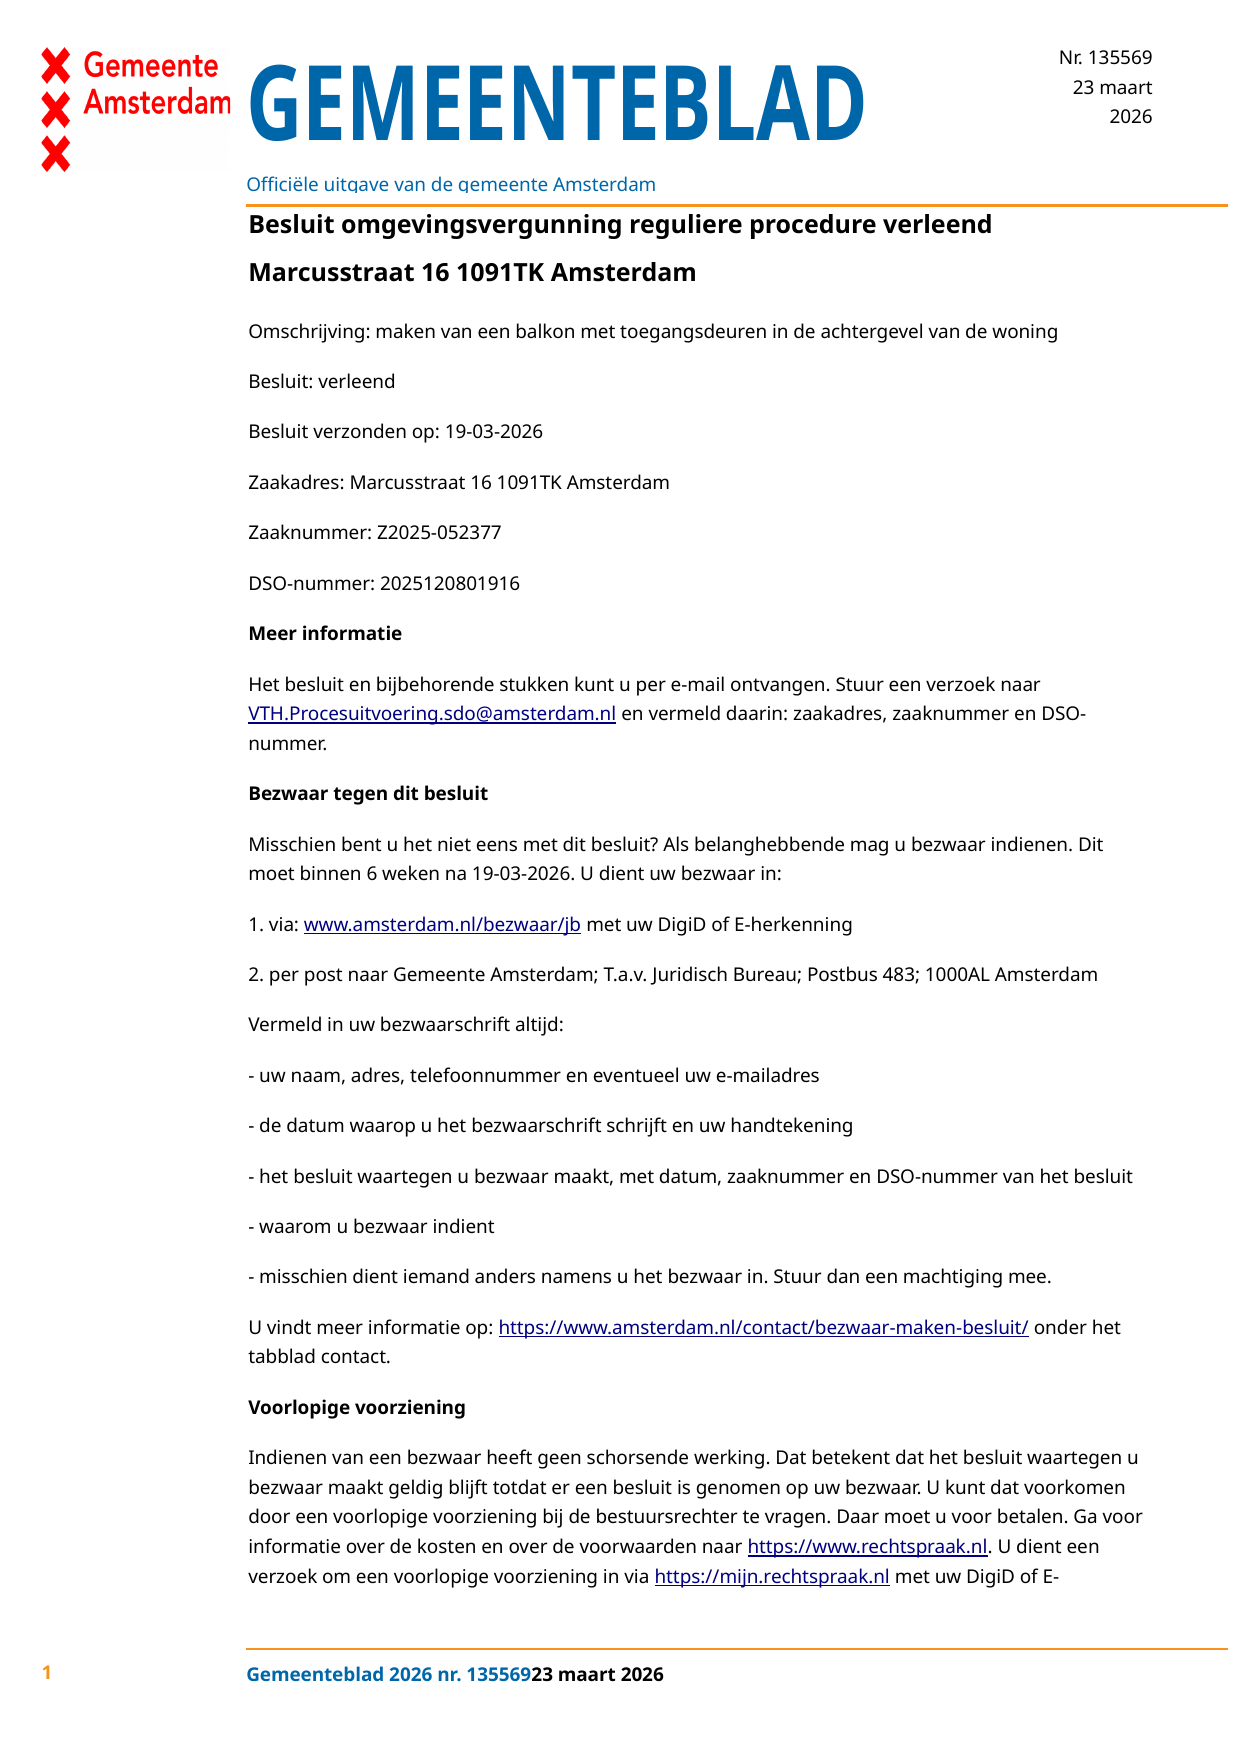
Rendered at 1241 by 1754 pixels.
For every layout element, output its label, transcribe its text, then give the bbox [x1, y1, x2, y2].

text Besluit: verleend [248, 368, 1152, 394]
text Het besluit en bijbehorende stukken kunt u per e-mail ontvangen. Stuur een verzoek naar VTH.Procesuitvoering.sdo@amsterdam.nl en vermeld daarin: zaakadres, zaaknummer en DSO-nummer. [248, 671, 1152, 756]
text Meer informatie [248, 620, 1152, 646]
text 2. per post naar Gemeente Amsterdam; T.a.v. Juridisch Bureau; Postbus 483; 1000AL Amsterdam [248, 961, 1152, 987]
text Misschien bent u het niet eens met dit besluit? Als belanghebbende mag u bezwaar indienen. Dit moet binnen 6 weken na 19-03-2026. U dient uw bezwaar in: [248, 831, 1152, 886]
text - de datum waarop u het bezwaarschrift schrijft en uw handtekening [248, 1112, 1152, 1138]
text Besluit verzonden op: 19-03-2026 [248, 419, 1152, 444]
text - misschien dient iemand anders namens u het bezwaar in. Stuur dan een machtiging mee. [248, 1264, 1152, 1289]
text Zaaknummer: Z2025-052377 [248, 519, 1152, 545]
text U vindt meer informatie op: https://www.amsterdam.nl/contact/bezwaar-maken-besluit/ onder het tabblad contact. [248, 1314, 1152, 1369]
text Besluit omgevingsvergunning reguliere procedure verleend Marcusstraat 16 1091TK Amsterdam [248, 207, 1152, 288]
text - uw naam, adres, telefoonnummer en eventueel uw e-mailadres [248, 1062, 1152, 1088]
text DSO-nummer: 2025120801916 [248, 570, 1152, 596]
text Indienen van een bezwaar heeft geen schorsende werking. Dat betekent dat het besluit waartegen u bezwaar maakt geldig blijft totdat er een besluit is genomen op uw bezwaar. U kunt dat voorkomen door een voorlopige voorziening bij de bestuursrechter te vragen. Daar moet u voor betalen. Ga voor informatie over de kosten en over de voorwaarden naar https://www.rechtspraak.nl. U dient een verzoek om een voorlopige voorziening in via https://mijn.rechtspraak.nl met uw DigiD of E- [248, 1444, 1152, 1589]
text 1. via: www.amsterdam.nl/bezwaar/jb met uw DigiD of E-herkenning [248, 911, 1152, 937]
text Bezwaar tegen dit besluit [248, 780, 1152, 806]
text - waarom u bezwaar indient [248, 1213, 1152, 1239]
text Omschrijving: maken van een balkon met toegangsdeuren in de achtergevel van de woning [248, 318, 1152, 344]
text Vermeld in uw bezwaarschrift altijd: [248, 1012, 1152, 1037]
text Zaakadres: Marcusstraat 16 1091TK Amsterdam [248, 469, 1152, 495]
text - het besluit waartegen u bezwaar maakt, met datum, zaaknummer en DSO-nummer van het besluit [248, 1163, 1152, 1189]
text Voorlopige voorziening [248, 1394, 1152, 1420]
picture [41, 47, 231, 172]
